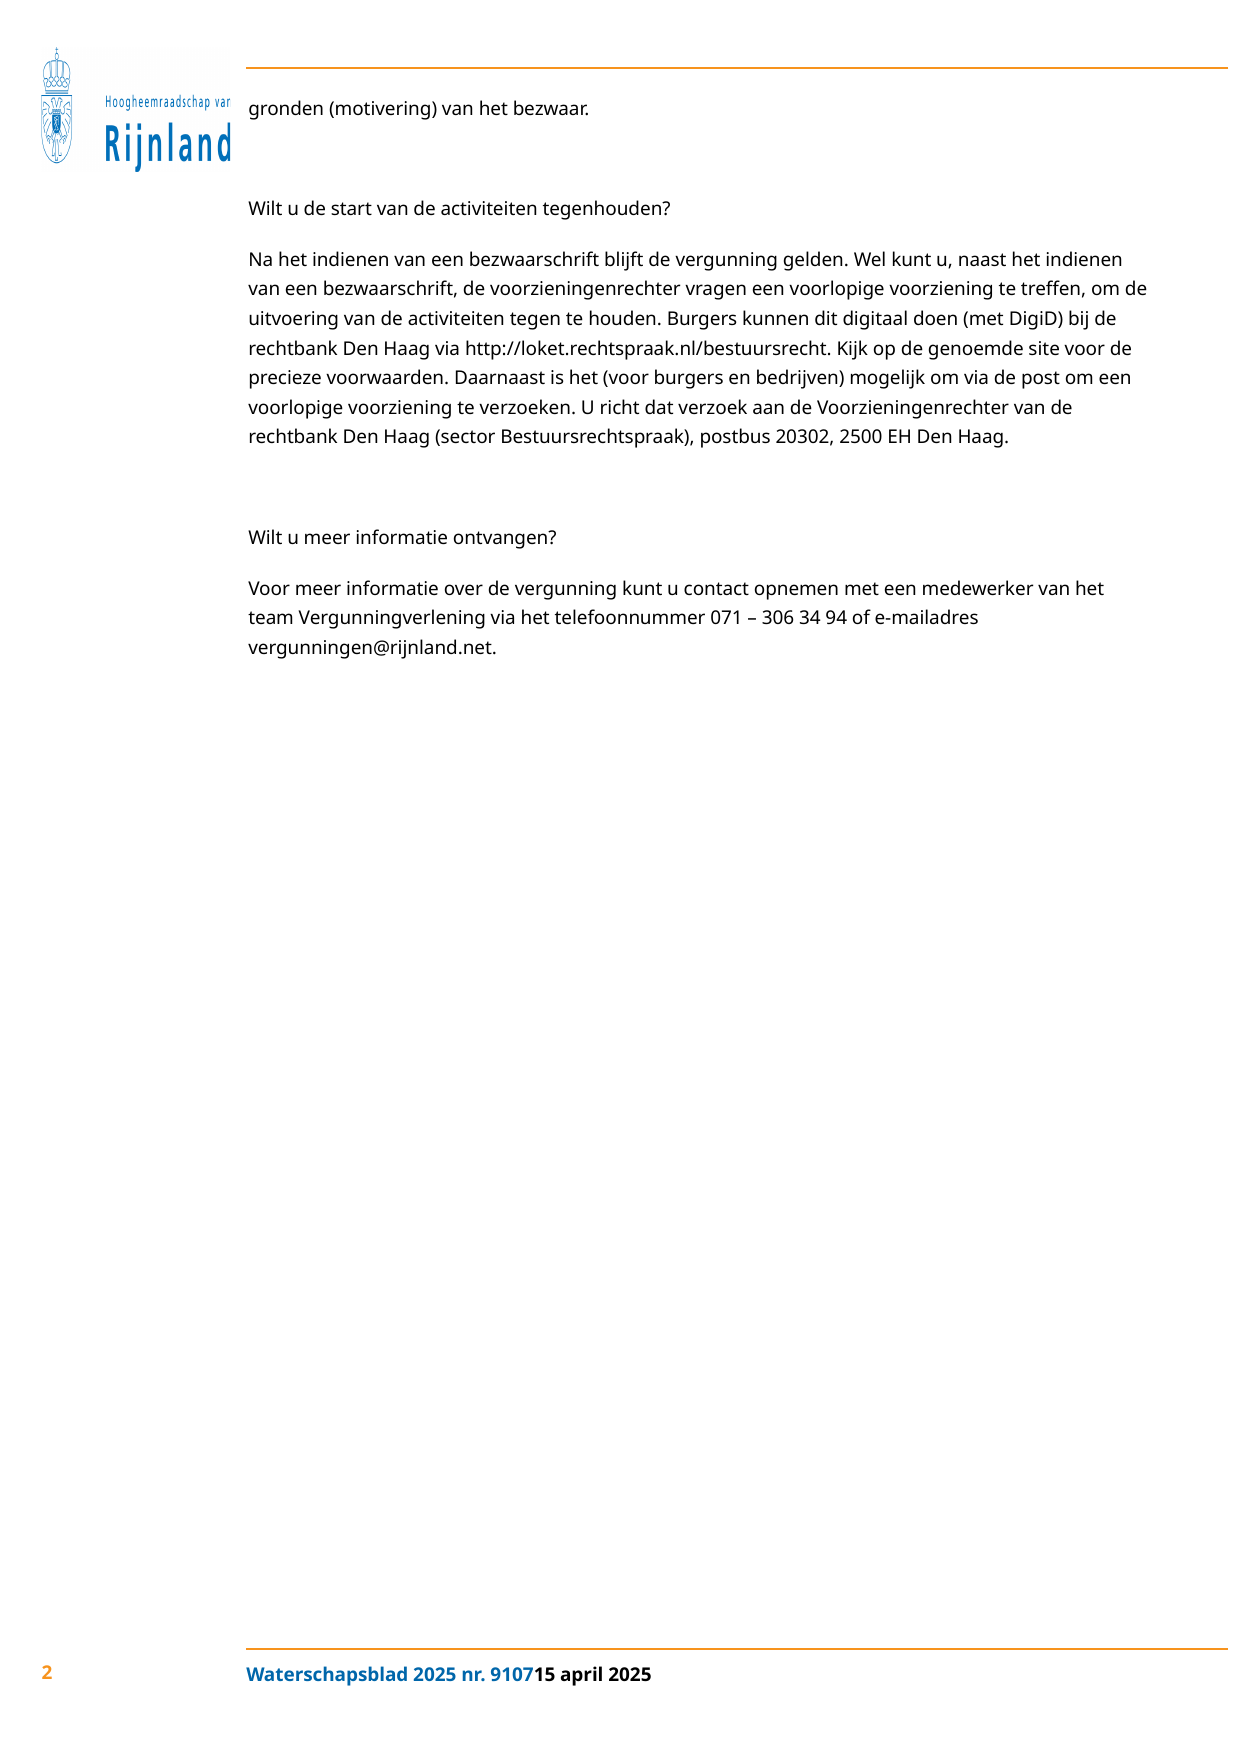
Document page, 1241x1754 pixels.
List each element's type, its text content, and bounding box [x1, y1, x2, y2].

text Wilt u de start van de activiteiten tegenhouden? [248, 196, 1152, 221]
text Voor meer informatie over de vergunning kunt u contact opnemen met een medewerker van het team Vergunningverlening via het telefoonnummer 071 – 306 34 94 of e-mailadres vergunningen@rijnland.net. [248, 575, 1152, 660]
text Na het indienen van een bezwaarschrift blijft de vergunning gelden. Wel kunt u, naast het indienen van een bezwaarschrift, de voorzieningenrechter vragen een voorlopige voorziening te treffen, om de uitvoering van de activiteiten tegen te houden. Burgers kunnen dit digitaal doen (met DigiD) bij de rechtbank Den Haag via http://loket.rechtspraak.nl/bestuursrecht. Kijk op de genoemde site voor de precieze voorwaarden. Daarnaast is het (voor burgers en bedrijven) mogelijk om via de post om een voorlopige voorziening te verzoeken. U richt dat verzoek aan de Voorzieningenrechter van de rechtbank Den Haag (sector Bestuursrechtspraak), postbus 20302, 2500 EH Den Haag. [248, 246, 1152, 449]
text Wilt u meer informatie ontvangen? [248, 524, 1152, 550]
text gronden (motivering) van het bezwaar. [248, 95, 1152, 121]
picture [41, 47, 231, 172]
